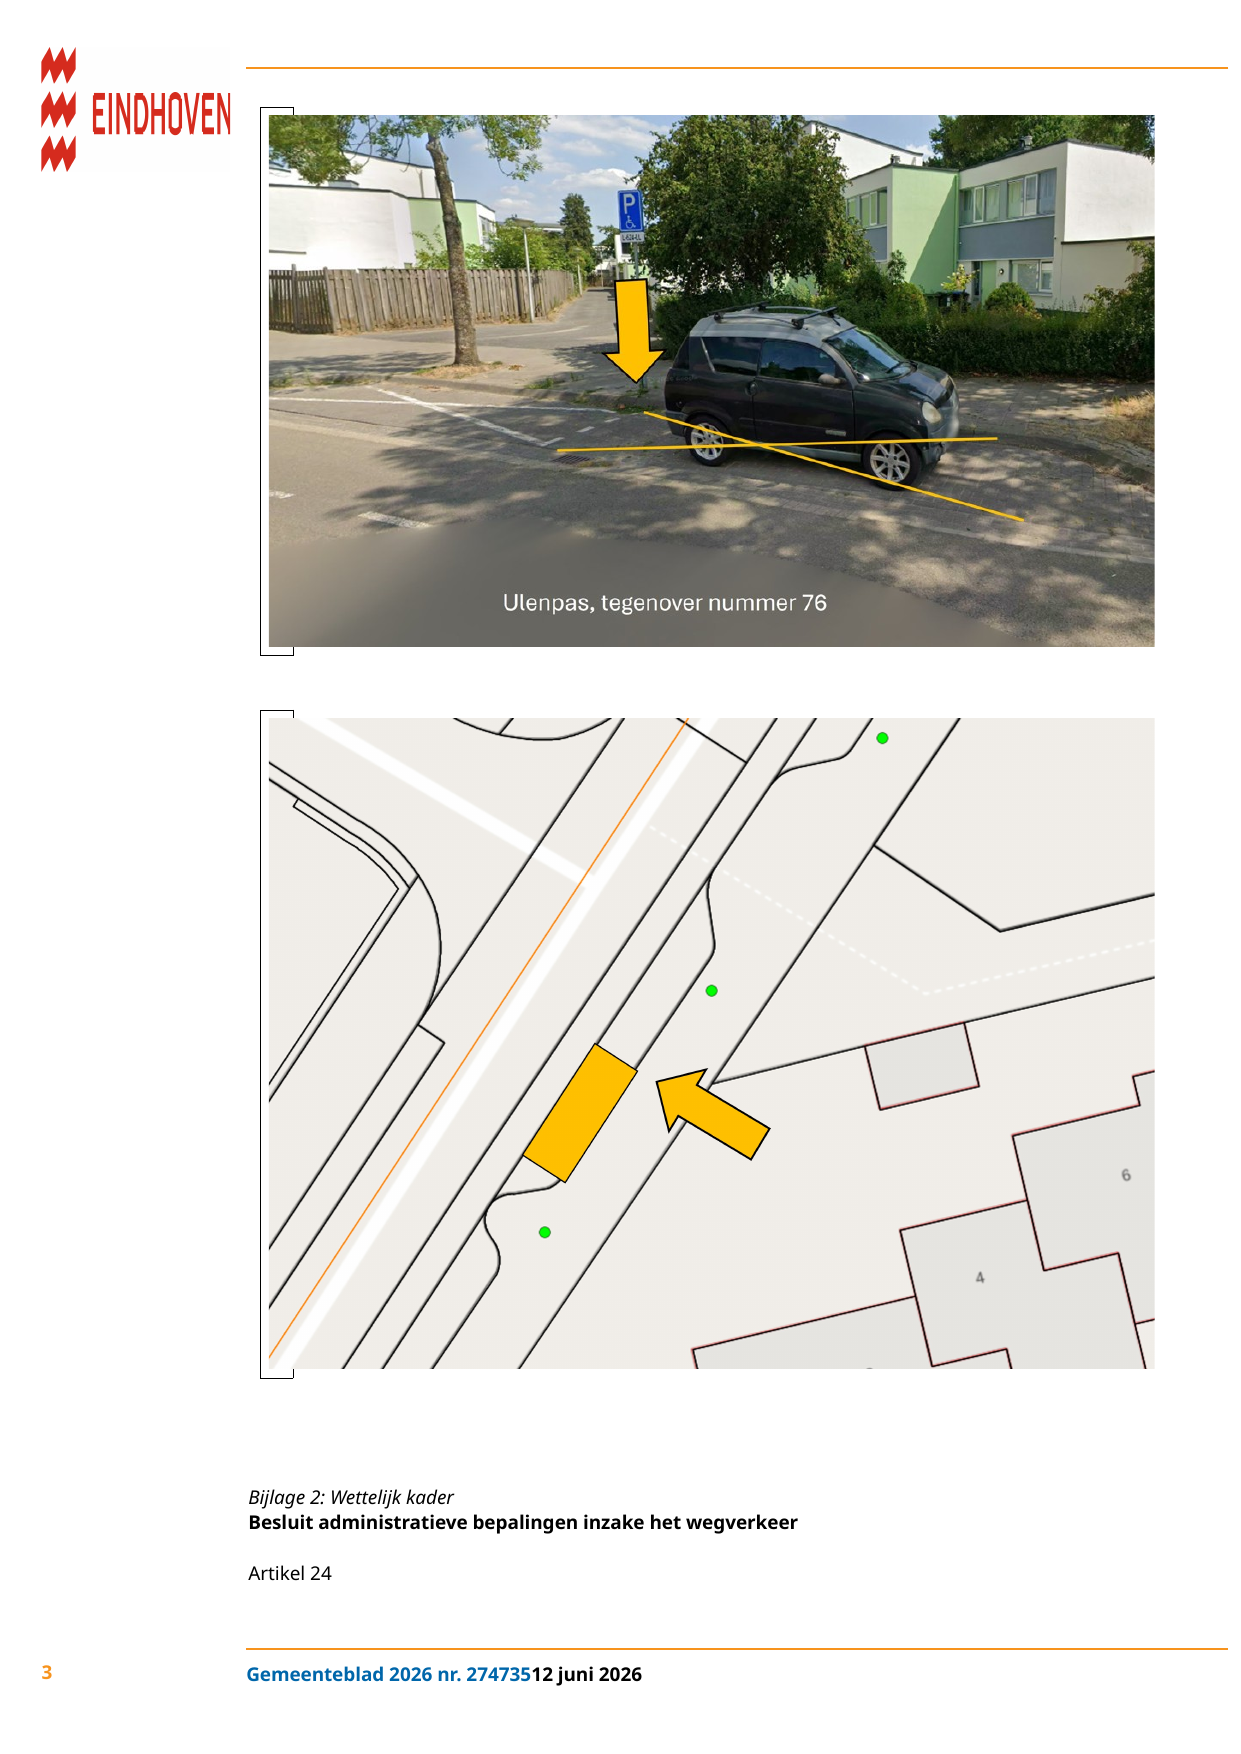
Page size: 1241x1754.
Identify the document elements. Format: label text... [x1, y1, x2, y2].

picture [41, 47, 231, 172]
picture [268, 718, 1155, 1369]
text Bijlage 2: Wettelijk kader [248, 1484, 1152, 1509]
text Besluit administratieve bepalingen inzake het wegverkeer [248, 1509, 1152, 1535]
picture [268, 115, 1155, 647]
text Artikel 24 [248, 1560, 1152, 1586]
